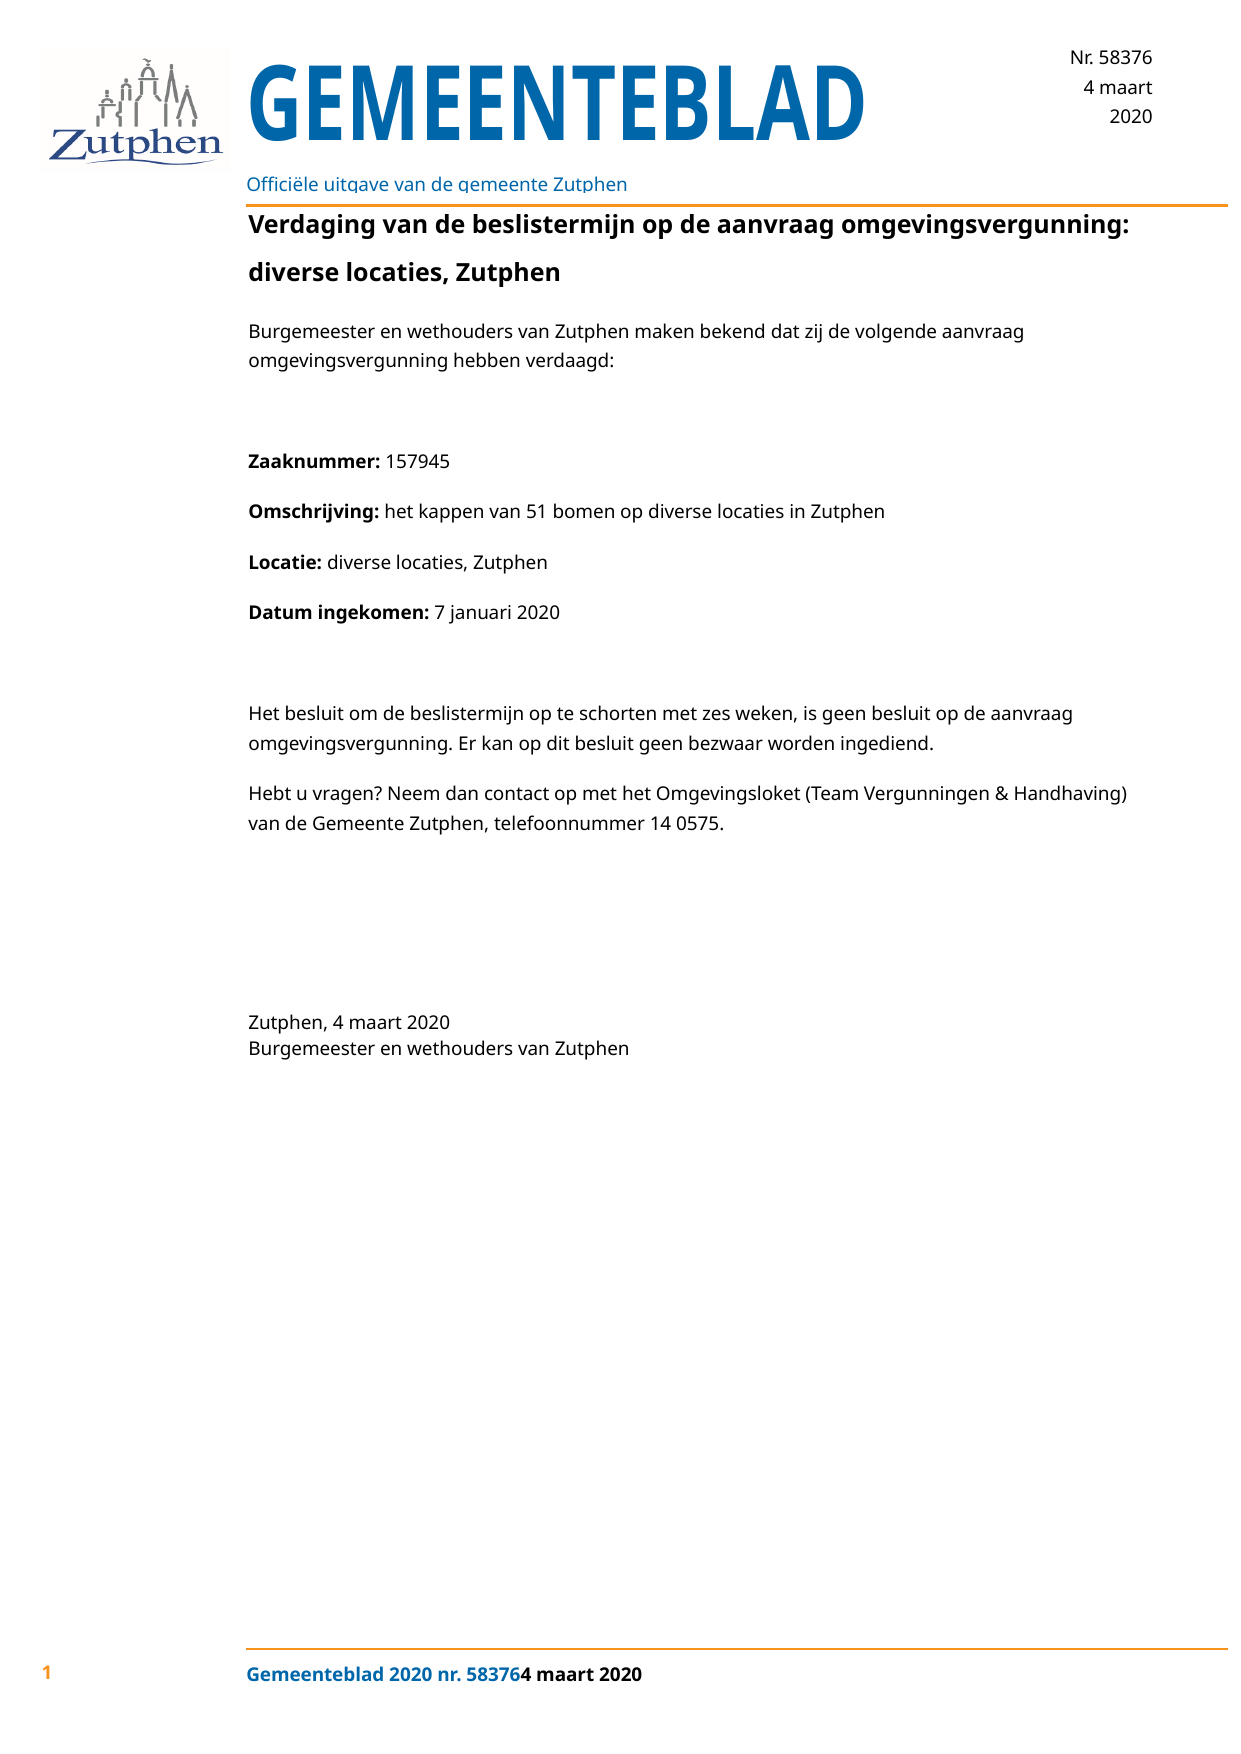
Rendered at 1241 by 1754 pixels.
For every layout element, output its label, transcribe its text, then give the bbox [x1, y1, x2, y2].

text Datum ingekomen: 7 januari 2020 [248, 599, 1152, 625]
text Locatie: diverse locaties, Zutphen [248, 549, 1152, 575]
text Het besluit om de beslistermijn op te schorten met zes weken, is geen besluit op de aanvraag omgevingsvergunning. Er kan op dit besluit geen bezwaar worden ingediend. [248, 700, 1152, 756]
text Verdaging van de beslistermijn op de aanvraag omgevingsvergunning: diverse locaties, Zutphen [248, 207, 1152, 288]
text Hebt u vragen? Neem dan contact op met het Omgevingsloket (Team Vergunningen & Handhaving) van de Gemeente Zutphen, telefoonnummer 14 0575. [248, 780, 1152, 836]
picture [41, 47, 231, 172]
text Omschrijving: het kappen van 51 bomen op diverse locaties in Zutphen [248, 499, 1152, 524]
text Zutphen, 4 maart 2020 [248, 1009, 1152, 1035]
text Zaaknummer: 157945 [248, 448, 1152, 474]
text Burgemeester en wethouders van Zutphen [248, 1035, 1152, 1061]
text Burgemeester en wethouders van Zutphen maken bekend dat zij de volgende aanvraag omgevingsvergunning hebben verdaagd: [248, 318, 1152, 373]
